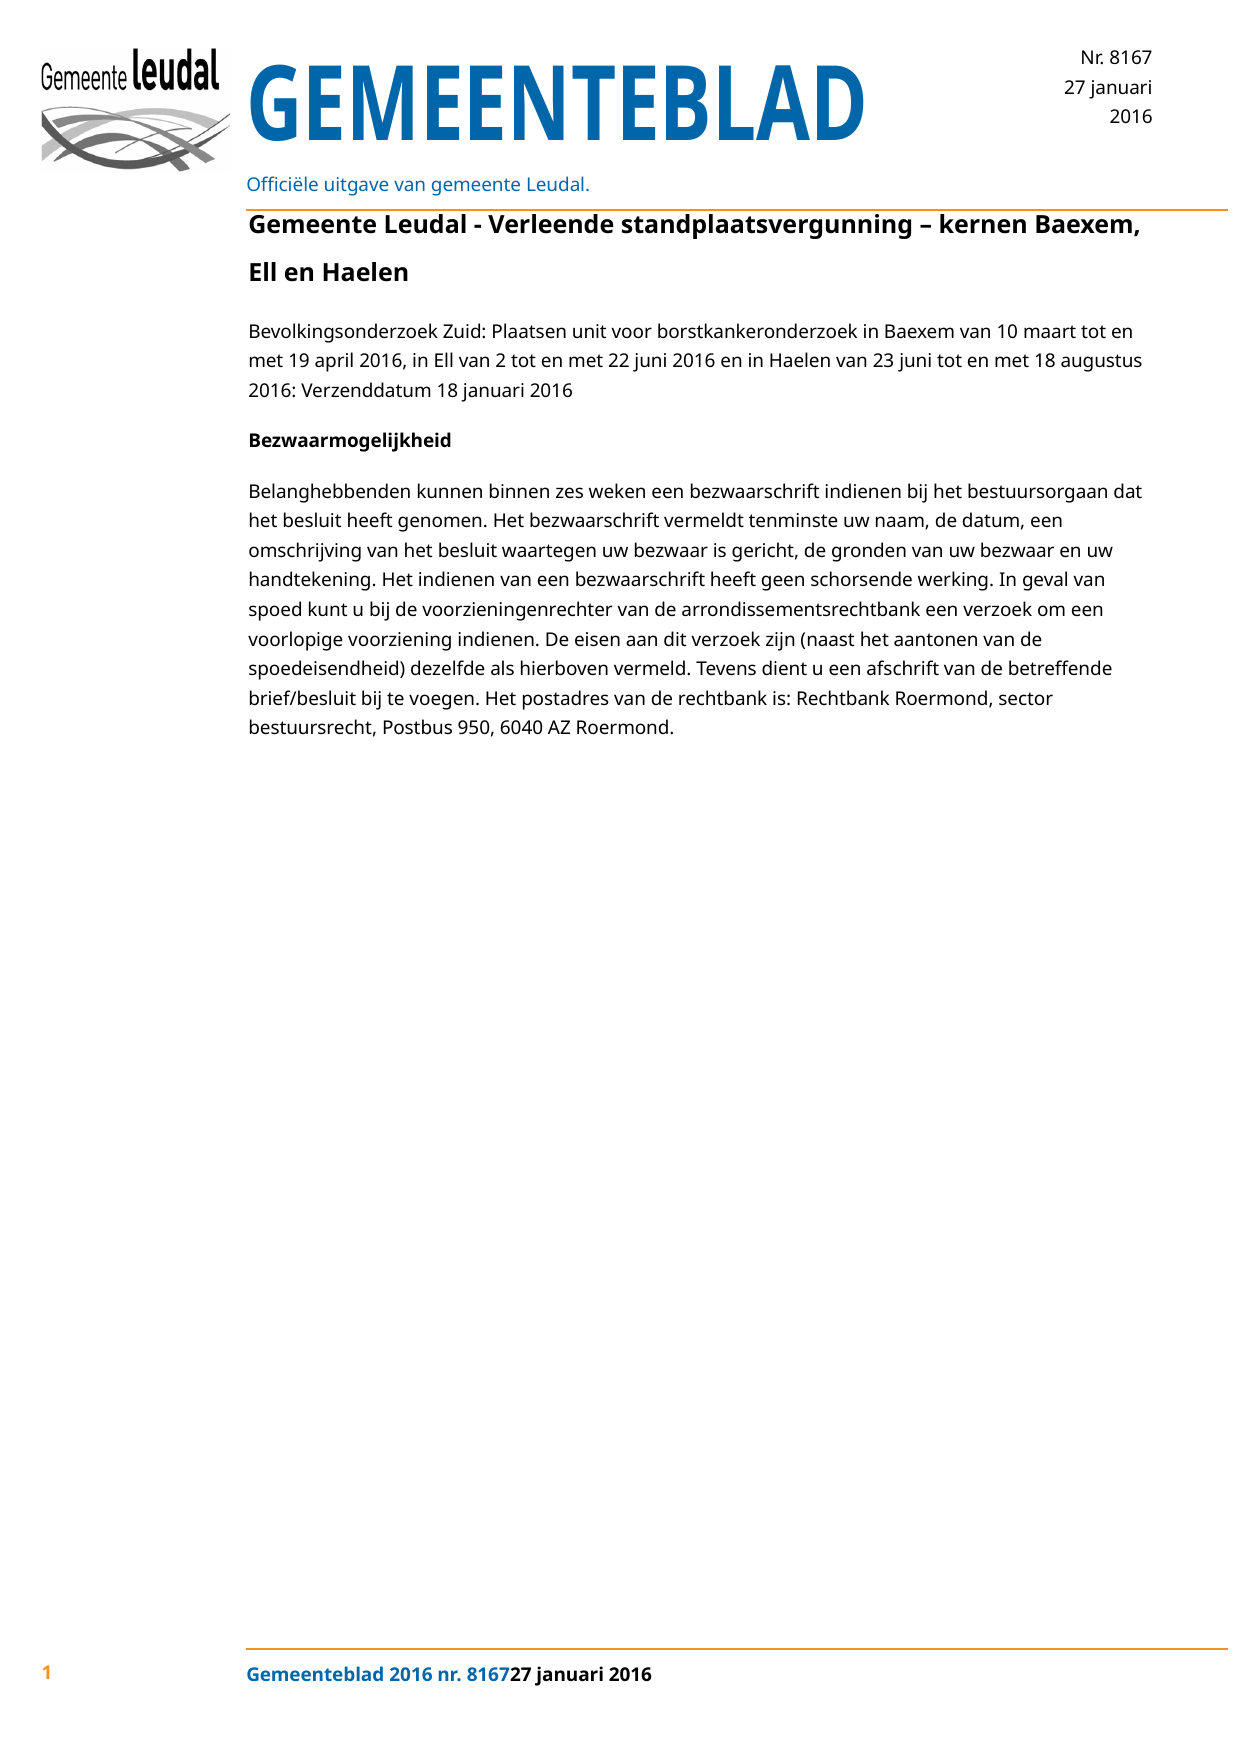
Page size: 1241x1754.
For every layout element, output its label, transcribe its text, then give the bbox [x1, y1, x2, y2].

text Bezwaarmogelijkheid [248, 427, 1152, 453]
picture [41, 47, 231, 172]
text Gemeente Leudal - Verleende standplaatsvergunning – kernen Baexem, Ell en Haelen [248, 211, 1152, 288]
text Bevolkingsonderzoek Zuid: Plaatsen unit voor borstkankeronderzoek in Baexem van 10 maart tot en met 19 april 2016, in Ell van 2 tot en met 22 juni 2016 en in Haelen van 23 juni tot en met 18 augustus 2016: Verzenddatum 18 januari 2016 [248, 318, 1152, 403]
text Belanghebbenden kunnen binnen zes weken een bezwaarschrift indienen bij het bestuursorgaan dat het besluit heeft genomen. Het bezwaarschrift vermeldt tenminste uw naam, de datum, een omschrijving van het besluit waartegen uw bezwaar is gericht, de gronden van uw bezwaar en uw handtekening. Het indienen van een bezwaarschrift heeft geen schorsende werking. In geval van spoed kunt u bij de voorzieningenrechter van de arrondissementsrechtbank een verzoek om een voorlopige voorziening indienen. De eisen aan dit verzoek zijn (naast het aantonen van de spoedeisendheid) dezelfde als hierboven vermeld. Tevens dient u een afschrift van de betreffende brief/besluit bij te voegen. Het postadres van de rechtbank is: Rechtbank Roermond, sector bestuursrecht, Postbus 950, 6040 AZ Roermond. [248, 478, 1152, 740]
